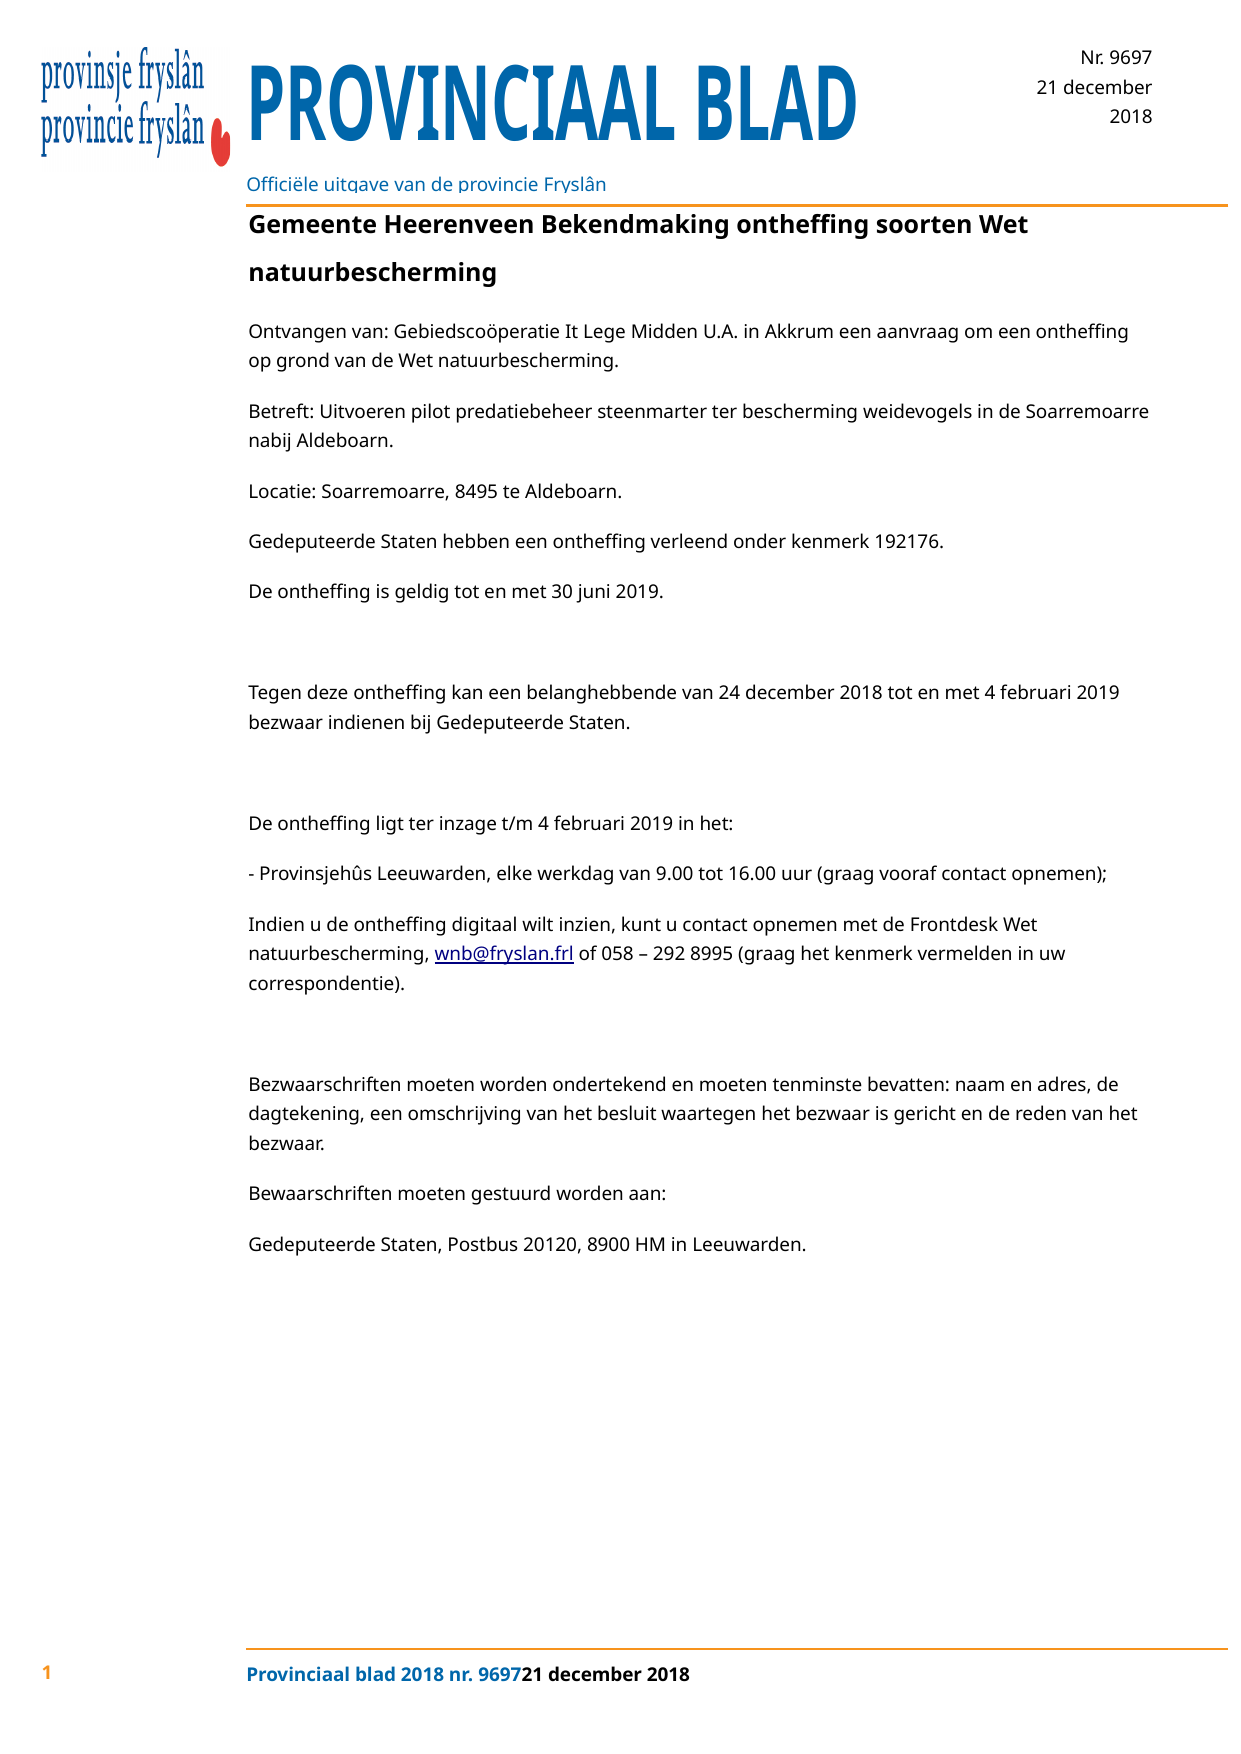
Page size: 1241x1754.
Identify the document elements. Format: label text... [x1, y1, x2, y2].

picture [41, 47, 231, 172]
text Gemeente Heerenveen Bekendmaking ontheffing soorten Wet natuurbescherming [248, 207, 1152, 288]
text Gedeputeerde Staten hebben een ontheffing verleend onder kenmerk 192176. [248, 528, 1152, 554]
text Indien u de ontheffing digitaal wilt inzien, kunt u contact opnemen met de Frontdesk Wet natuurbescherming, wnb@fryslan.frl of 058 – 292 8995 (graag het kenmerk vermelden in uw correspondentie). [248, 911, 1152, 996]
text - Provinsjehûs Leeuwarden, elke werkdag van 9.00 tot 16.00 uur (graag vooraf contact opnemen); [248, 860, 1152, 886]
text Gedeputeerde Staten, Postbus 20120, 8900 HM in Leeuwarden. [248, 1231, 1152, 1257]
text Bezwaarschriften moeten worden ondertekend en moeten tenminste bevatten: naam en adres, de dagtekening, een omschrijving van het besluit waartegen het bezwaar is gericht en de reden van het bezwaar. [248, 1071, 1152, 1156]
text De ontheffing ligt ter inzage t/m 4 februari 2019 in het: [248, 810, 1152, 836]
text Locatie: Soarremoarre, 8495 te Aldeboarn. [248, 478, 1152, 504]
text De ontheffing is geldig tot en met 30 juni 2019. [248, 579, 1152, 604]
text Betreft: Uitvoeren pilot predatiebeheer steenmarter ter bescherming weidevogels in de Soarremoarre nabij Aldeboarn. [248, 398, 1152, 453]
text Tegen deze ontheffing kan een belanghebbende van 24 december 2018 tot en met 4 februari 2019 bezwaar indienen bij Gedeputeerde Staten. [248, 679, 1152, 735]
text Ontvangen van: Gebiedscoöperatie It Lege Midden U.A. in Akkrum een aanvraag om een ontheffing op grond van de Wet natuurbescherming. [248, 318, 1152, 373]
text Bewaarschriften moeten gestuurd worden aan: [248, 1180, 1152, 1206]
